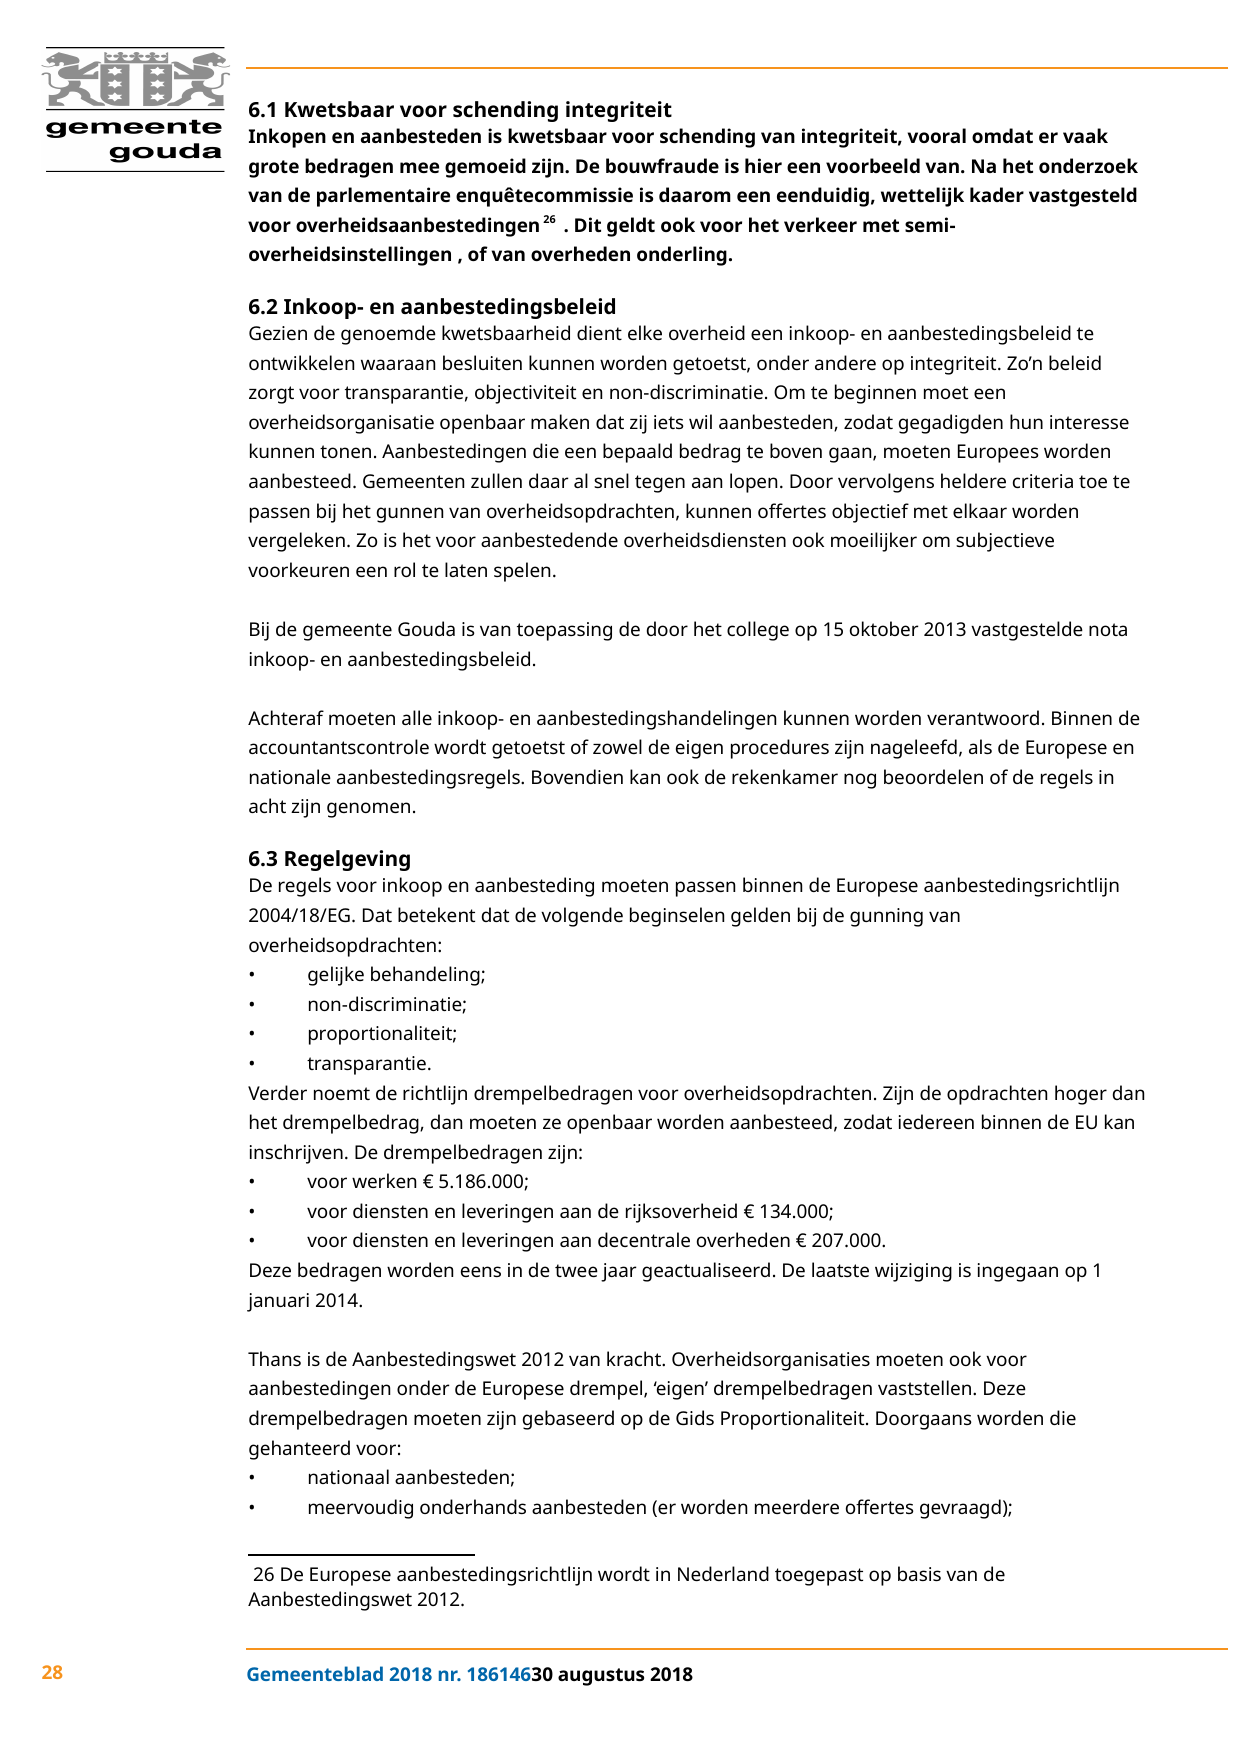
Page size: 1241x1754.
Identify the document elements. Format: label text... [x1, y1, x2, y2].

list proportionaliteit; [248, 1021, 1152, 1046]
text 6.2 Inkoop- en aanbestedingsbeleid [248, 292, 1152, 320]
list meervoudig onderhands aanbesteden (er worden meerdere offertes gevraagd); [248, 1494, 1152, 1519]
list voor werken € 5.186.000; [248, 1168, 1152, 1194]
text Verder noemt de richtlijn drempelbedragen voor overheidsopdrachten. Zijn de opdrachten hoger dan het drempelbedrag, dan moeten ze openbaar worden aanbesteed, zodat iedereen binnen de EU kan inschrijven. De drempelbedragen zijn: [248, 1080, 1152, 1164]
list voor diensten en leveringen aan decentrale overheden € 207.000. [248, 1228, 1152, 1253]
text Deze bedragen worden eens in de twee jaar geactualiseerd. De laatste wijziging is ingegaan op 1 januari 2014. [248, 1257, 1152, 1312]
list transparantie. [248, 1050, 1152, 1076]
text De Europese aanbestedingsrichtlijn wordt in Nederland toegepast op basis van de Aanbestedingswet 2012. [248, 1561, 1152, 1612]
text Inkopen en aanbesteden is kwetsbaar voor schending van integriteit, vooral omdat er vaak grote bedragen mee gemoeid zijn. De bouwfraude is hier een voorbeeld van. Na het onderzoek van de parlementaire enquêtecommissie is daarom een eenduidig, wettelijk kader vastgesteld voor overheidsaanbestedingen . Dit geldt ook voor het verkeer met semi-overheidsinstellingen , of van overheden onderling. [248, 123, 1152, 267]
picture [41, 47, 231, 172]
list gelijke behandeling; [248, 961, 1152, 987]
text Bij de gemeente Gouda is van toepassing de door het college op 15 oktober 2013 vastgestelde nota inkoop- en aanbestedingsbeleid. [248, 616, 1152, 672]
text De regels voor inkoop en aanbesteding moeten passen binnen de Europese aanbestedingsrichtlijn 2004/18/EG. Dat betekent dat de volgende beginselen gelden bij de gunning van overheidsopdrachten: [248, 873, 1152, 957]
text Gezien de genoemde kwetsbaarheid dient elke overheid een inkoop- en aanbestedingsbeleid te ontwikkelen waaraan besluiten kunnen worden getoetst, onder andere op integriteit. Zo’n beleid zorgt voor transparantie, objectiviteit en non-discriminatie. Om te beginnen moet een overheidsorganisatie openbaar maken dat zij iets wil aanbesteden, zodat gegadigden hun interesse kunnen tonen. Aanbestedingen die een bepaald bedrag te boven gaan, moeten Europees worden aanbesteed. Gemeenten zullen daar al snel tegen aan lopen. Door vervolgens heldere criteria toe te passen bij het gunnen van overheidsopdrachten, kunnen offertes objectief met elkaar worden vergeleken. Zo is het voor aanbestedende overheidsdiensten ook moeilijker om subjectieve voorkeuren een rol te laten spelen. [248, 320, 1152, 583]
text Thans is de Aanbestedingswet 2012 van kracht. Overheidsorganisaties moeten ook voor aanbestedingen onder de Europese drempel, ‘eigen’ drempelbedragen vaststellen. Deze drempelbedragen moeten zijn gebaseerd op de Gids Proportionaliteit. Doorgaans worden die gehanteerd voor: [248, 1346, 1152, 1460]
text 6.1 Kwetsbaar voor schending integriteit [248, 95, 1152, 123]
text 6.3 Regelgeving [248, 844, 1152, 873]
list voor diensten en leveringen aan de rijksoverheid € 134.000; [248, 1198, 1152, 1224]
text Achteraf moeten alle inkoop- en aanbestedingshandelingen kunnen worden verantwoord. Binnen de accountantscontrole wordt getoetst of zowel de eigen procedures zijn nageleefd, als de Europese en nationale aanbestedingsregels. Bovendien kan ook de rekenkamer nog beoordelen of de regels in acht zijn genomen. [248, 705, 1152, 819]
list non-discriminatie; [248, 991, 1152, 1017]
list nationaal aanbesteden; [248, 1464, 1152, 1490]
